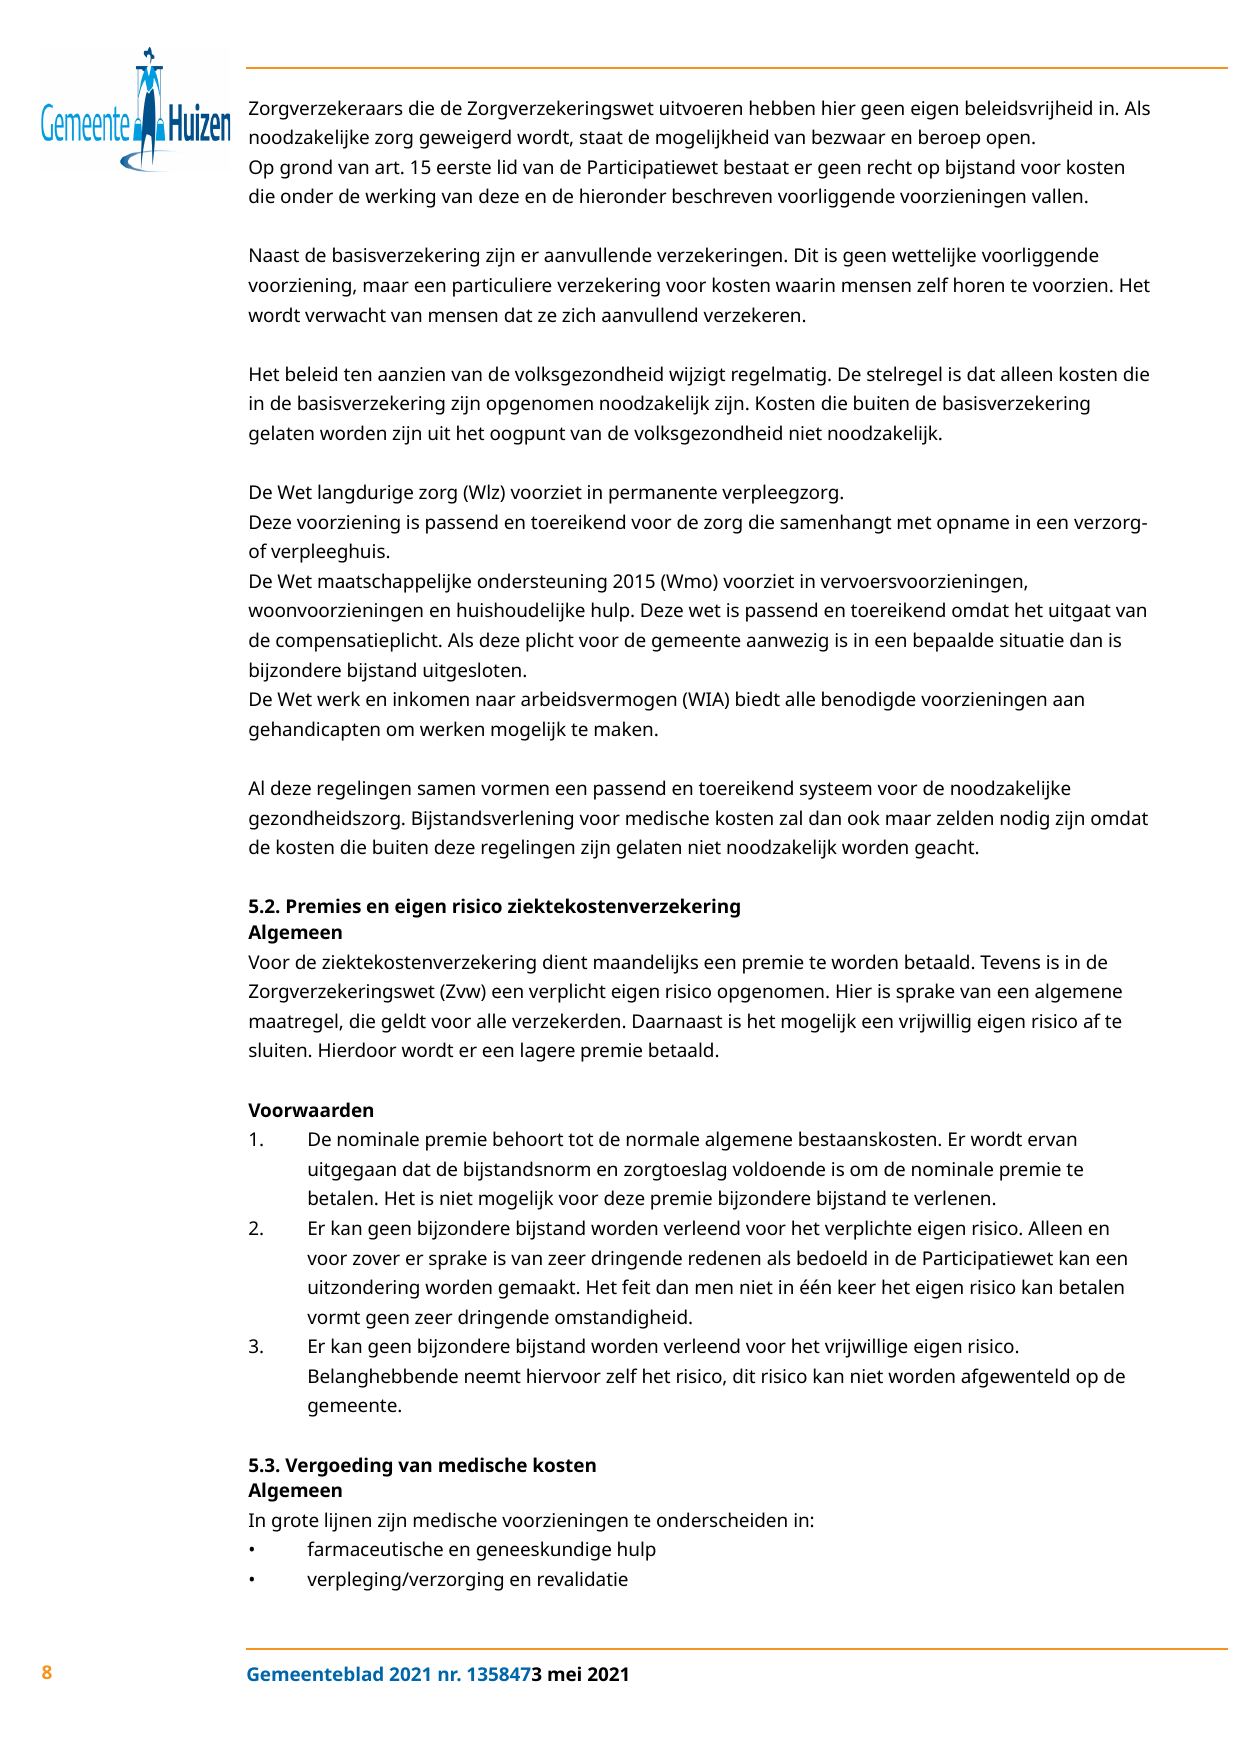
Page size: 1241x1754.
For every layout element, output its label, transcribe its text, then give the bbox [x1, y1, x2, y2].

text Zorgverzekeraars die de Zorgverzekeringswet uitvoeren hebben hier geen eigen beleidsvrijheid in. Als noodzakelijke zorg geweigerd wordt, staat de mogelijkheid van bezwaar en beroep open. [248, 95, 1152, 150]
list Er kan geen bijzondere bijstand worden verleend voor het vrijwillige eigen risico. Belanghebbende neemt hiervoor zelf het risico, dit risico kan niet worden afgewenteld op de gemeente. [248, 1333, 1152, 1418]
list farmaceutische en geneeskundige hulp [248, 1537, 1152, 1562]
text De Wet langdurige zorg (Wlz) voorziet in permanente verpleegzorg. [248, 479, 1152, 505]
text Het beleid ten aanzien van de volksgezondheid wijzigt regelmatig. De stelregel is dat alleen kosten die in de basisverzekering zijn opgenomen noodzakelijk zijn. Kosten die buiten de basisverzekering gelaten worden zijn uit het oogpunt van de volksgezondheid niet noodzakelijk. [248, 361, 1152, 446]
list De nominale premie behoort tot de normale algemene bestaanskosten. Er wordt ervan uitgegaan dat de bijstandsnorm en zorgtoeslag voldoende is om de nominale premie te betalen. Het is niet mogelijk voor deze premie bijzondere bijstand te verlenen. [248, 1126, 1152, 1211]
text Algemeen [248, 919, 1152, 945]
text Al deze regelingen samen vormen een passend en toereikend systeem voor de noodzakelijke gezondheidszorg. Bijstandsverlening voor medische kosten zal dan ook maar zelden nodig zijn omdat de kosten die buiten deze regelingen zijn gelaten niet noodzakelijk worden geacht. [248, 775, 1152, 860]
text Deze voorziening is passend en toereikend voor de zorg die samenhangt met opname in een verzorg- of verpleeghuis. [248, 509, 1152, 564]
text Naast de basisverzekering zijn er aanvullende verzekeringen. Dit is geen wettelijke voorliggende voorziening, maar een particuliere verzekering voor kosten waarin mensen zelf horen te voorzien. Het wordt verwacht van mensen dat ze zich aanvullend verzekeren. [248, 243, 1152, 328]
text Voor de ziektekostenverzekering dient maandelijks een premie te worden betaald. Tevens is in de Zorgverzekeringswet (Zvw) een verplicht eigen risico opgenomen. Hier is sprake van een algemene maatregel, die geldt voor alle verzekerden. Daarnaast is het mogelijk een vrijwillig eigen risico af te sluiten. Hierdoor wordt er een lagere premie betaald. [248, 949, 1152, 1063]
list Er kan geen bijzondere bijstand worden verleend voor het verplichte eigen risico. Alleen en voor zover er sprake is van zeer dringende redenen als bedoeld in de Participatiewet kan een uitzondering worden gemaakt. Het feit dan men niet in één keer het eigen risico kan betalen vormt geen zeer dringende omstandigheid. [248, 1215, 1152, 1329]
text Op grond van art. 15 eerste lid van de Participatiewet bestaat er geen recht op bijstand voor kosten die onder de werking van deze en de hieronder beschreven voorliggende voorzieningen vallen. [248, 154, 1152, 209]
text In grote lijnen zijn medische voorzieningen te onderscheiden in: [248, 1507, 1152, 1533]
text 5.2. Premies en eigen risico ziektekostenverzekering [248, 893, 1152, 919]
text 5.3. Vergoeding van medische kosten [248, 1452, 1152, 1477]
list verpleging/verzorging en revalidatie [248, 1566, 1152, 1592]
text Algemeen [248, 1477, 1152, 1503]
picture [41, 47, 231, 172]
text De Wet maatschappelijke ondersteuning 2015 (Wmo) voorziet in vervoersvoorzieningen, woonvoorzieningen en huishoudelijke hulp. Deze wet is passend en toereikend omdat het uitgaat van de compensatieplicht. Als deze plicht voor de gemeente aanwezig is in een bepaalde situatie dan is bijzondere bijstand uitgesloten. [248, 568, 1152, 683]
text Voorwaarden [248, 1097, 1152, 1122]
text De Wet werk en inkomen naar arbeidsvermogen (WIA) biedt alle benodigde voorzieningen aan gehandicapten om werken mogelijk te maken. [248, 686, 1152, 742]
